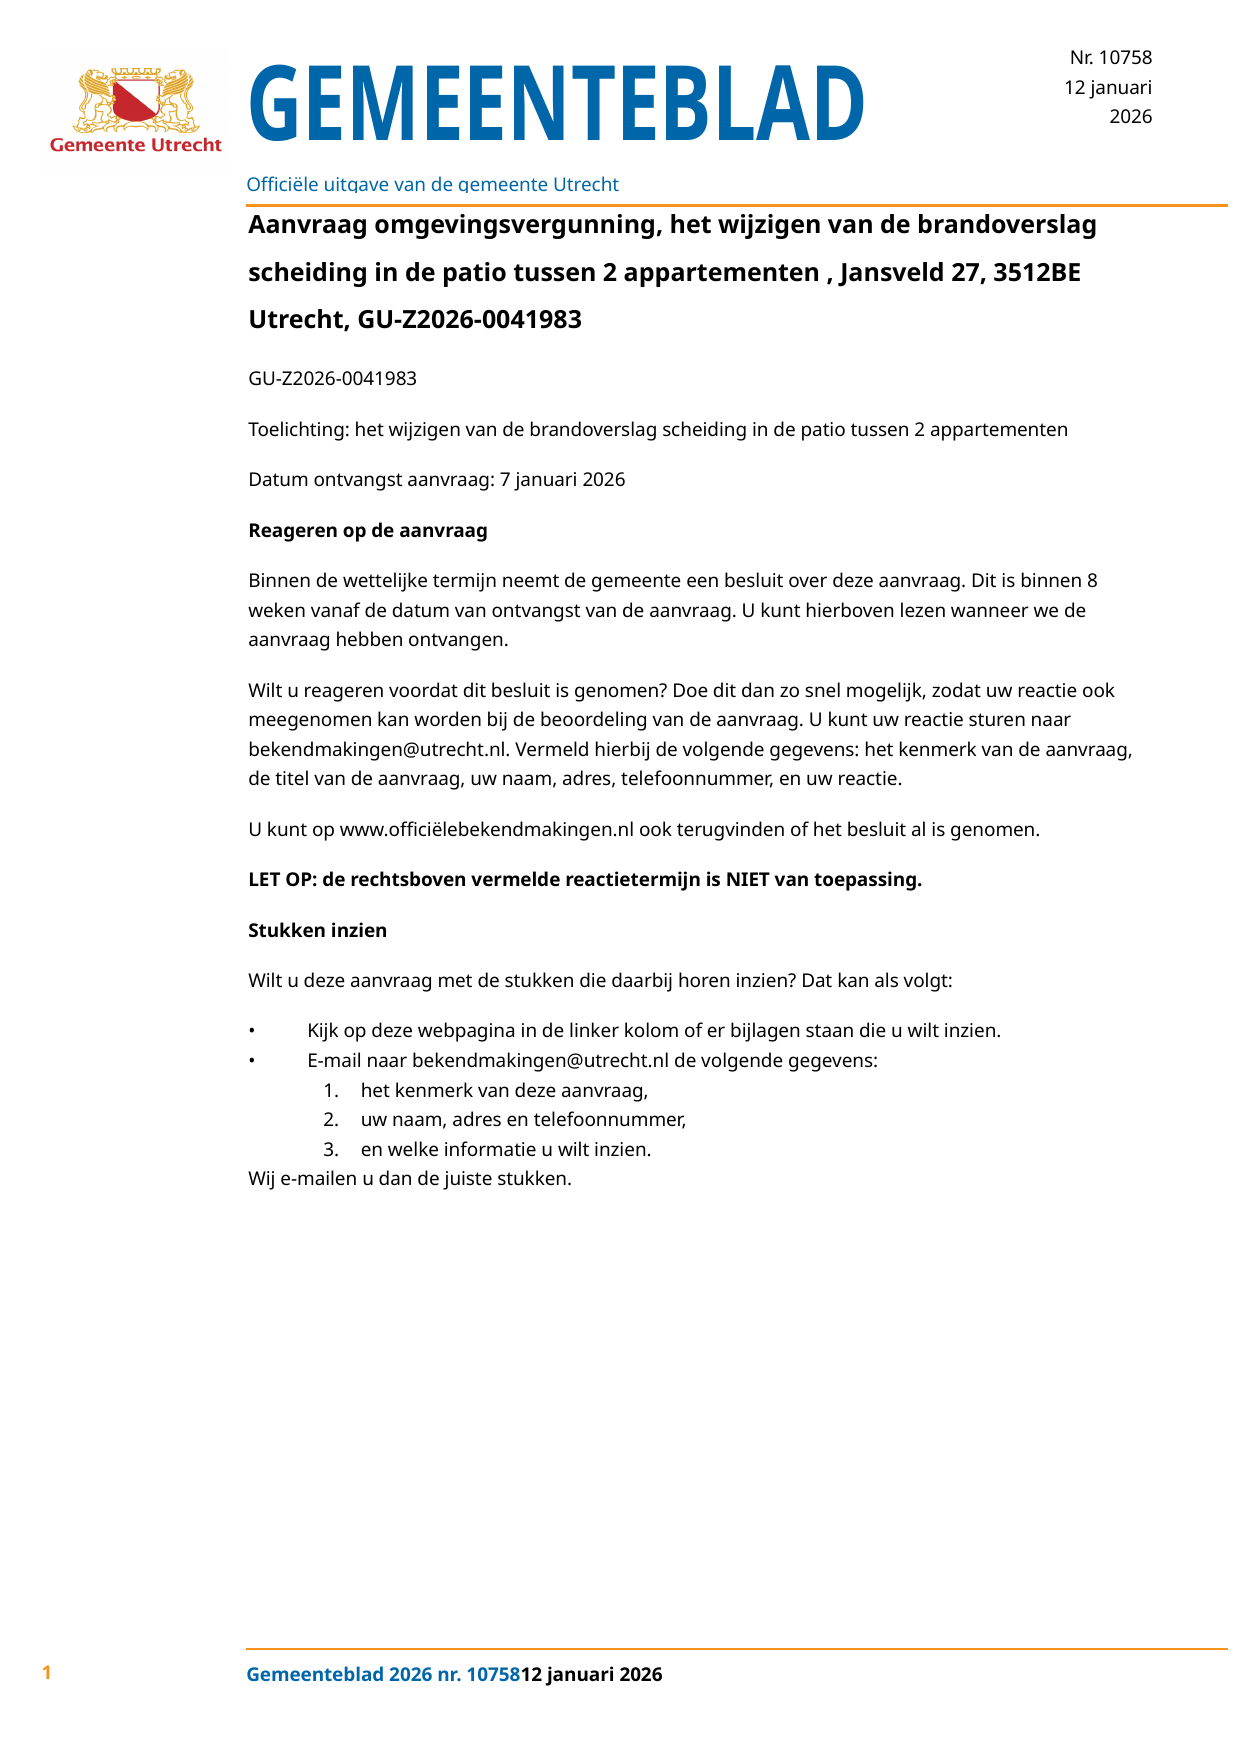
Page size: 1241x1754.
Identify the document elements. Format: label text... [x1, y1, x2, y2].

list en welke informatie u wilt inzien. [323, 1136, 1152, 1162]
list Kijk op deze webpagina in de linker kolom of er bijlagen staan die u wilt inzien. [248, 1018, 1152, 1043]
list het kenmerk van deze aanvraag, [323, 1077, 1152, 1102]
text Binnen de wettelijke termijn neemt de gemeente een besluit over deze aanvraag. Dit is binnen 8 weken vanaf de datum van ontvangst van de aanvraag. U kunt hierboven lezen wanneer we de aanvraag hebben ontvangen. [248, 567, 1152, 652]
text Aanvraag omgevingsvergunning, het wijzigen van de brandoverslag scheiding in de patio tussen 2 appartementen , Jansveld 27, 3512BE Utrecht, GU-Z2026-0041983 [248, 207, 1152, 336]
text Wij e-mailen u dan de juiste stukken. [248, 1166, 1152, 1191]
text U kunt op www.officiëlebekendmakingen.nl ook terugvinden of het besluit al is genomen. [248, 816, 1152, 842]
text LET OP: de rechtsboven vermelde reactietermijn is NIET van toepassing. [248, 866, 1152, 892]
text Wilt u deze aanvraag met de stukken die daarbij horen inzien? Dat kan als volgt: [248, 967, 1152, 993]
text Toelichting: het wijzigen van de brandoverslag scheiding in de patio tussen 2 appartementen [248, 416, 1152, 442]
text Datum ontvangst aanvraag: 7 januari 2026 [248, 466, 1152, 492]
text Stukken inzien [248, 917, 1152, 942]
list uw naam, adres en telefoonnummer, [323, 1106, 1152, 1132]
text GU-Z2026-0041983 [248, 366, 1152, 391]
text Wilt u reageren voordat dit besluit is genomen? Doe dit dan zo snel mogelijk, zodat uw reactie ook meegenomen kan worden bij de beoordeling van de aanvraag. U kunt uw reactie sturen naar bekendmakingen@utrecht.nl. Vermeld hierbij de volgende gegevens: het kenmerk van de aanvraag, de titel van de aanvraag, uw naam, adres, telefoonnummer, en uw reactie. [248, 677, 1152, 791]
text Reageren op de aanvraag [248, 517, 1152, 542]
picture [41, 47, 231, 172]
list E-mail naar bekendmakingen@utrecht.nl de volgende gegevens: [248, 1047, 1152, 1073]
